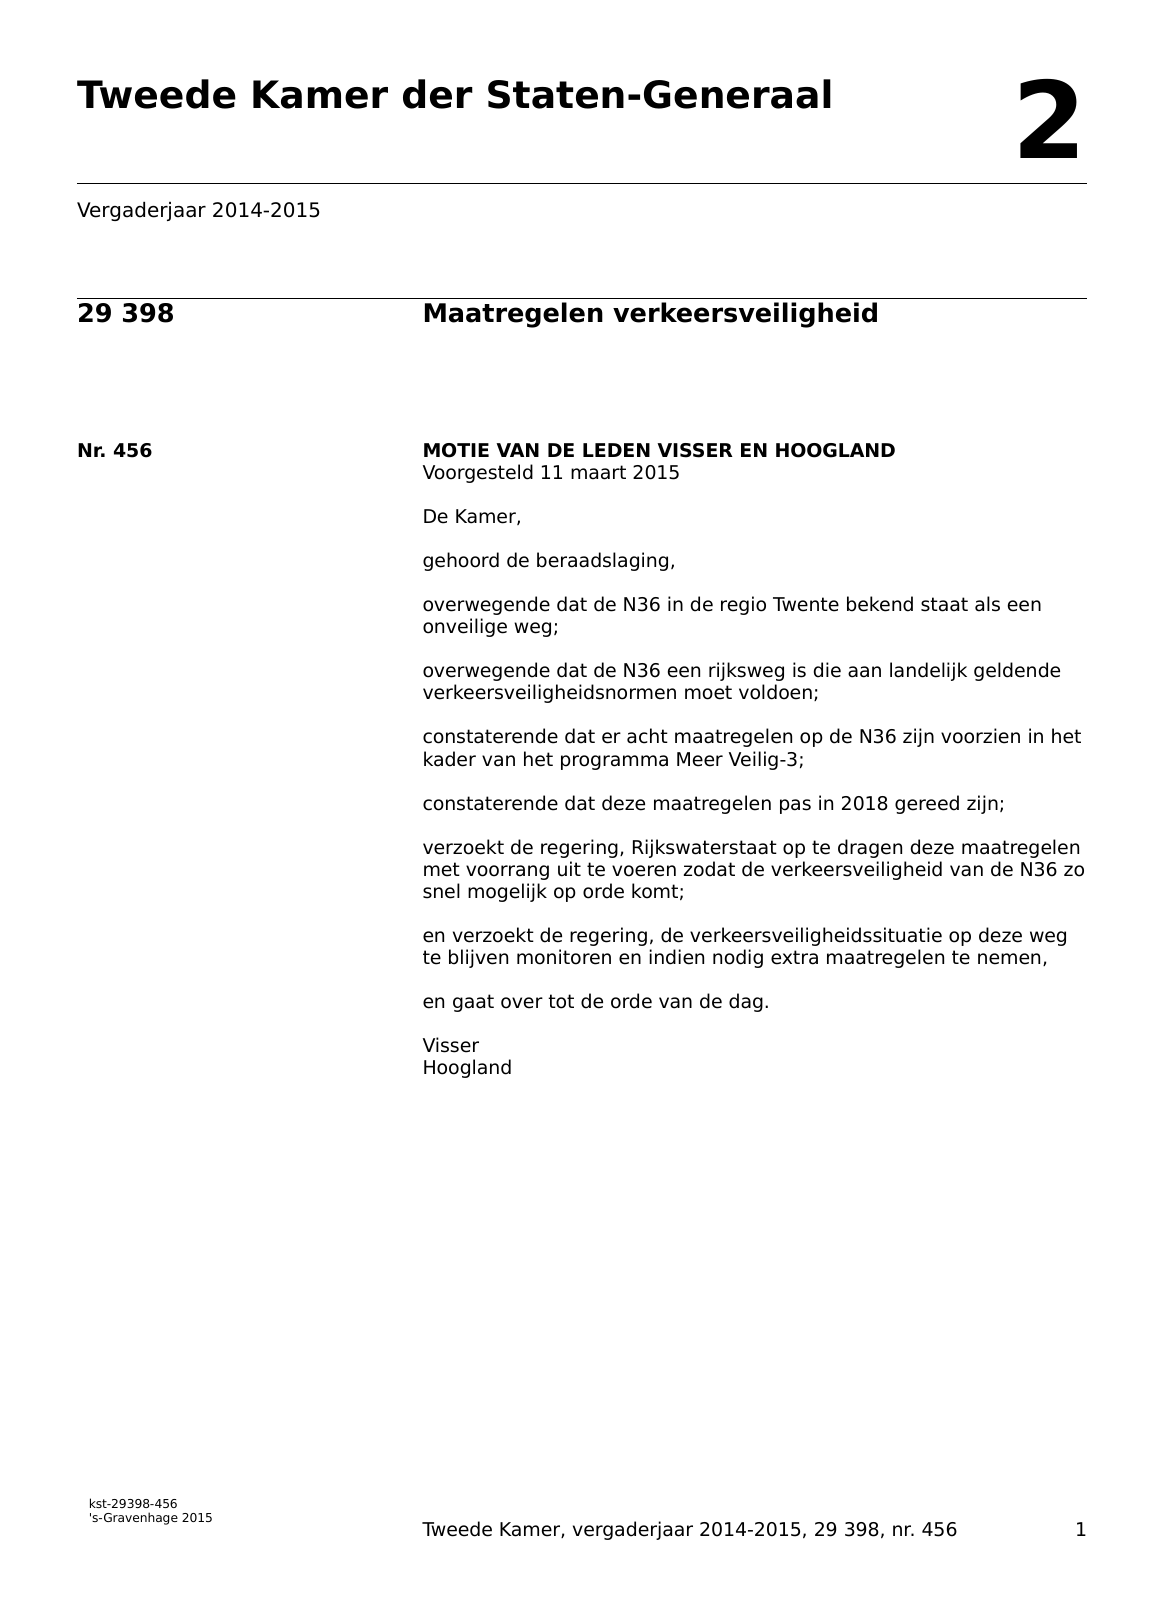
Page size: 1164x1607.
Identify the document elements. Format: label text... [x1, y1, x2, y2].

table_cell Vergaderjaar 2014-2015 [77, 184, 1087, 298]
text constaterende dat er acht maatregelen op de N36 zijn voorzien in het kader van het programma Meer Veilig-3; [422, 726, 1087, 770]
text en verzoekt de regering, de verkeersveiligheidssituatie op deze weg te blijven monitoren en indien nodig extra maatregelen te nemen, [422, 925, 1087, 969]
table_header Tweede Kamer der Staten-Generaal [77, 59, 886, 183]
text constaterende dat deze maatregelen pas in 2018 gereed zijn; [422, 793, 1087, 814]
text en gaat over tot de orde van de dag. [422, 991, 1087, 1013]
subtitle Nr. 456 MOTIE VAN DE LEDEN VISSER EN HOOGLAND [77, 440, 1087, 462]
text verzoekt de regering, Rijkswaterstaat op te dragen deze maatregelen met voorrang uit te voeren zodat de verkeersveiligheid van de N36 zo snel mogelijk op orde komt; [422, 837, 1087, 903]
text kst-29398-456 [88, 1497, 323, 1511]
table_header 2 [886, 59, 1087, 183]
text 's-Gravenhage 2015 [88, 1511, 323, 1525]
text overwegende dat de N36 in de regio Twente bekend staat als een onveilige weg; [422, 594, 1087, 638]
text gehoord de beraadslaging, [422, 550, 1087, 572]
text overwegende dat de N36 een rijksweg is die aan landelijk geldende verkeersveiligheidsnormen moet voldoen; [422, 660, 1087, 704]
text Voorgesteld 11 maart 2015 [422, 462, 1087, 484]
subtitle 29 398 Maatregelen verkeersveiligheid [77, 299, 1087, 329]
text Hoogland [422, 1057, 1087, 1079]
text Visser [422, 1035, 1087, 1057]
text De Kamer, [422, 506, 1087, 528]
